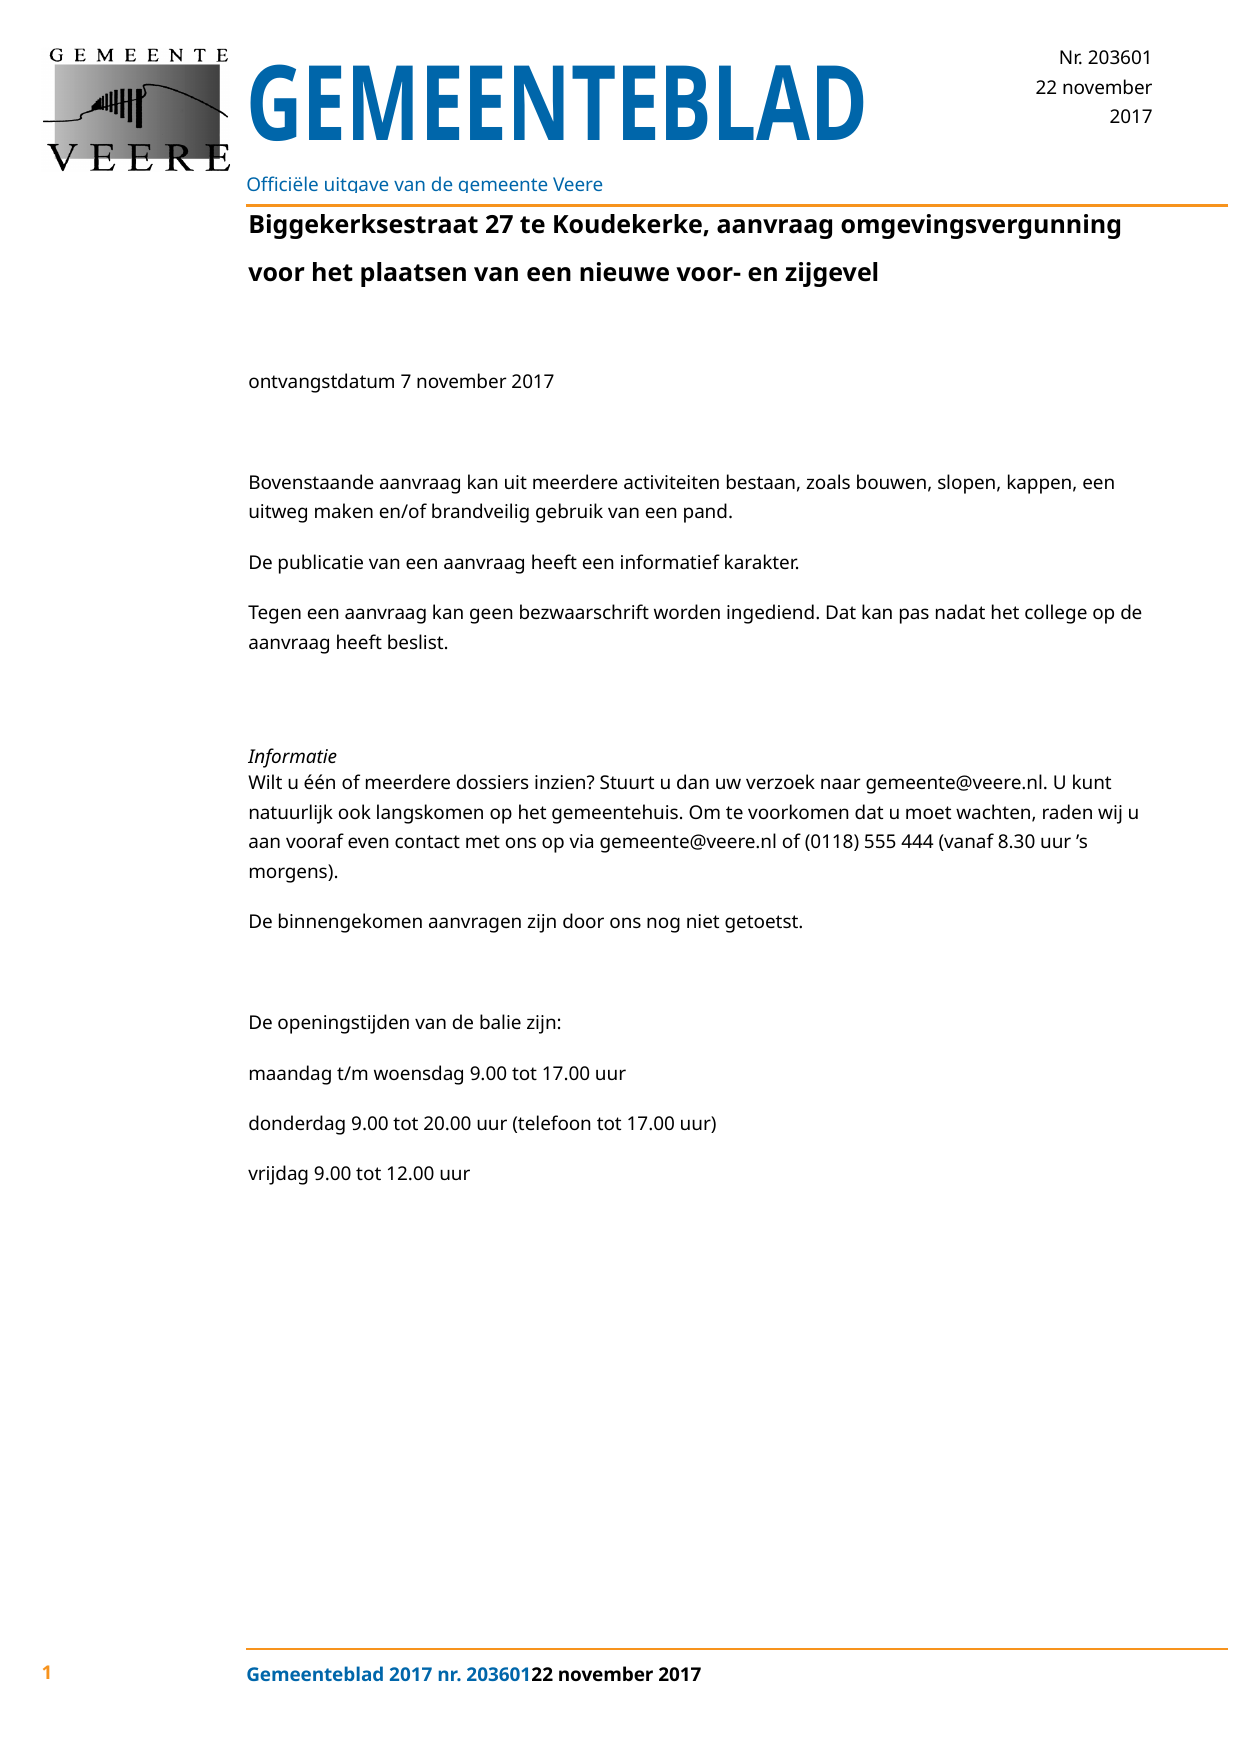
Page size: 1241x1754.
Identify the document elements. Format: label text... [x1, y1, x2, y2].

text vrijdag 9.00 tot 12.00 uur [248, 1161, 1152, 1186]
text De binnengekomen aanvragen zijn door ons nog niet getoetst. [248, 908, 1152, 934]
text donderdag 9.00 tot 20.00 uur (telefoon tot 17.00 uur) [248, 1110, 1152, 1136]
text De openingstijden van de balie zijn: [248, 1009, 1152, 1035]
picture [41, 47, 231, 172]
text Tegen een aanvraag kan geen bezwaarschrift worden ingediend. Dat kan pas nadat het college op de aanvraag heeft beslist. [248, 599, 1152, 655]
text ontvangstdatum 7 november 2017 [248, 368, 1152, 394]
text Biggekerksestraat 27 te Koudekerke, aanvraag omgevingsvergunning voor het plaatsen van een nieuwe voor- en zijgevel [248, 207, 1152, 288]
text maandag t/m woensdag 9.00 tot 17.00 uur [248, 1060, 1152, 1085]
text Bovenstaande aanvraag kan uit meerdere activiteiten bestaan, zoals bouwen, slopen, kappen, een uitweg maken en/of brandveilig gebruik van een pand. [248, 469, 1152, 524]
text Informatie [248, 743, 1152, 769]
text Wilt u één of meerdere dossiers inzien? Stuurt u dan uw verzoek naar gemeente@veere.nl. U kunt natuurlijk ook langskomen op het gemeentehuis. Om te voorkomen dat u moet wachten, raden wij u aan vooraf even contact met ons op via gemeente@veere.nl of (0118) 555 444 (vanaf 8.30 uur ’s morgens). [248, 769, 1152, 884]
text De publicatie van een aanvraag heeft een informatief karakter. [248, 549, 1152, 575]
